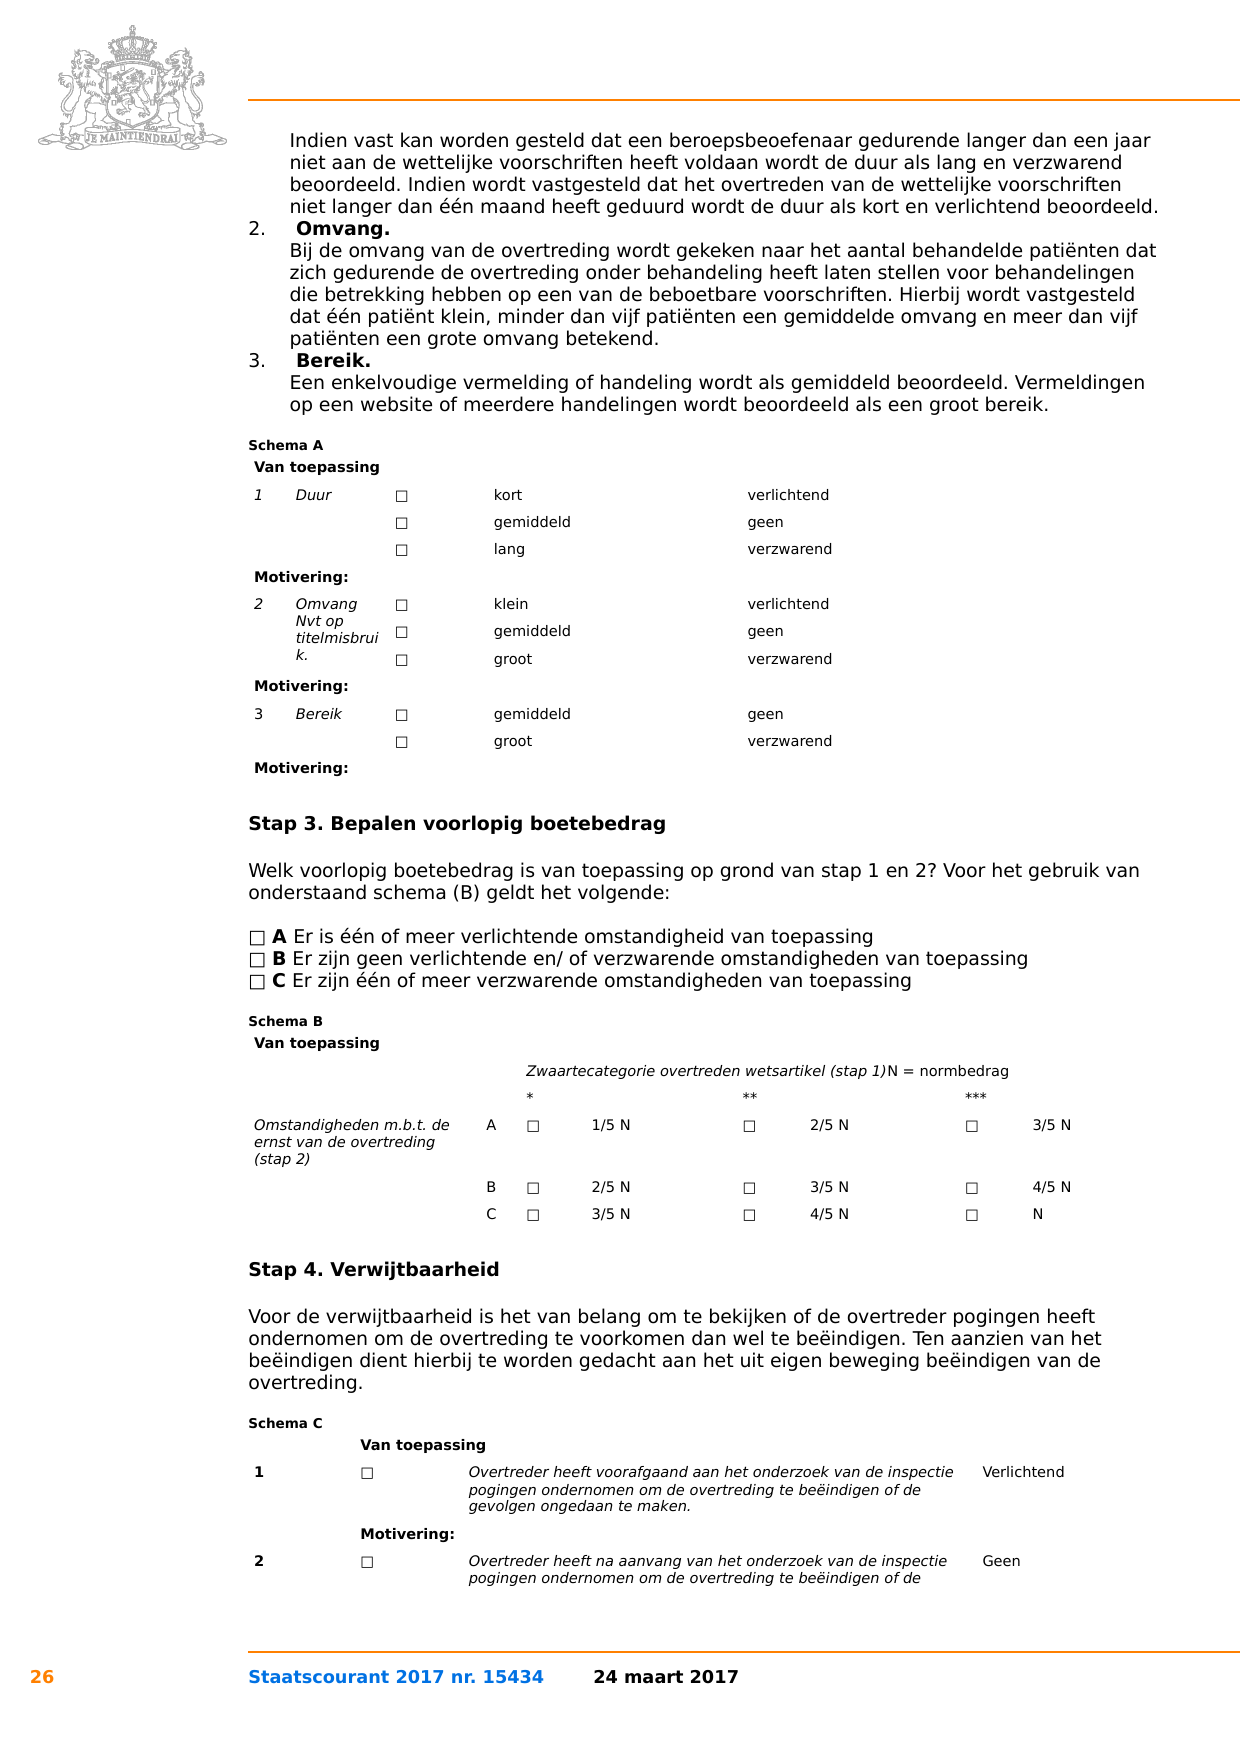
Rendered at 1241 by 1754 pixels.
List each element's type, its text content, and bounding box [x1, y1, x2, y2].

table_cell 2/5 N [586, 1174, 736, 1200]
picture [38, 25, 227, 150]
table_cell 1 [249, 1460, 354, 1547]
text Voor de verwijtbaarheid is het van belang om te bekijken of de overtreder pogingen heeft ondernomen om de overtreding te voorkomen dan wel te beëindigen. Ten aanzien van het beëindigen dient hierbij te worden gedacht aan het uit eigen beweging beëindigen van de overtreding. [248, 1306, 1163, 1394]
table_header Schema B [248, 1014, 1163, 1029]
table_cell Van toepassing [355, 1432, 1163, 1459]
table_cell [249, 1174, 480, 1200]
table_cell Van toepassing [249, 454, 1163, 481]
table_cell □ [959, 1174, 1026, 1200]
table_cell [249, 1201, 480, 1228]
text 3. Bereik. [248, 350, 1163, 372]
table_cell N [1027, 1201, 1163, 1228]
table_cell □ [389, 482, 487, 508]
table_cell □ [389, 536, 487, 563]
table_cell verlichtend [742, 591, 1163, 618]
table_cell gemiddeld [488, 701, 741, 727]
text Indien vast kan worden gesteld dat een beroepsbeoefenaar gedurende langer dan een jaar niet aan de wettelijke voorschriften heeft voldaan wordt de duur als lang en verzwarend beoordeeld. Indien wordt vastgesteld dat het overtreden van de wettelijke voorschriften niet langer dan één maand heeft geduurd wordt de duur als kort en verlichtend beoordeeld. [289, 130, 1163, 218]
table_cell □ [737, 1113, 803, 1173]
table_cell 1/5 N [586, 1113, 736, 1173]
table_cell □ [521, 1113, 585, 1173]
table_cell [249, 1058, 519, 1112]
table_cell groot [488, 646, 741, 672]
table_cell □ [521, 1201, 585, 1228]
table_cell *** [959, 1085, 1163, 1112]
text Een enkelvoudige vermelding of handeling wordt als gemiddeld beoordeeld. Vermeldingen op een website of meerdere handelingen wordt beoordeeld als een groot bereik. [289, 372, 1163, 416]
table_cell groot [488, 728, 741, 754]
table_cell 1 [249, 482, 289, 563]
table_cell geen [742, 509, 1163, 535]
table_cell 3 [249, 701, 289, 754]
text □ A Er is één of meer verlichtende omstandigheid van toepassing [248, 926, 1163, 948]
text Bij de omvang van de overtreding wordt gekeken naar het aantal behandelde patiënten dat zich gedurende de overtreding onder behandeling heeft laten stellen voor behandelingen die betrekking hebben op een van de beboetbare voorschriften. Hierbij wordt vastgesteld dat één patiënt klein, minder dan vijf patiënten een gemiddelde omvang en meer dan vijf patiënten een grote omvang betekend. [289, 240, 1163, 350]
table_cell Geen [977, 1549, 1163, 1592]
table_cell B [481, 1174, 519, 1200]
subtitle Stap 3. Bepalen voorlopig boetebedrag [248, 813, 1163, 835]
table_cell □ [389, 509, 487, 535]
table_cell Motivering: [355, 1521, 1163, 1547]
text 2. Omvang. [248, 218, 1163, 240]
table_cell Motivering: [249, 674, 1163, 700]
table_cell □ [355, 1549, 462, 1592]
table_cell □ [389, 646, 487, 672]
table_cell 2/5 N [804, 1113, 958, 1173]
table_cell 4/5 N [804, 1201, 958, 1228]
table_cell Zwaartecategorie overtreden wetsartikel (stap 1)N = normbedrag [521, 1058, 1163, 1084]
table_cell gemiddeld [488, 509, 741, 535]
table_cell Omvang Nvt op titelmisbruik. [290, 591, 388, 672]
table_cell geen [742, 619, 1163, 645]
table_cell □ [521, 1174, 585, 1200]
text Welk voorlopig boetebedrag is van toepassing op grond van stap 1 en 2? Voor het gebruik van onderstaand schema (B) geldt het volgende: [248, 860, 1163, 904]
table_cell 3/5 N [1027, 1113, 1163, 1173]
table_cell □ [737, 1201, 803, 1228]
table_cell lang [488, 536, 741, 563]
table_cell verzwarend [742, 728, 1163, 754]
table_cell Van toepassing [249, 1030, 1163, 1057]
table_cell □ [959, 1201, 1026, 1228]
table_cell Motivering: [249, 564, 1163, 590]
table_cell □ [389, 701, 487, 727]
table_cell 2 [249, 591, 289, 672]
table_cell A [481, 1113, 519, 1173]
table_cell geen [742, 701, 1163, 727]
table_cell □ [355, 1460, 462, 1520]
table_cell 2 [249, 1549, 354, 1592]
table_cell gemiddeld [488, 619, 741, 645]
table_header Schema A [248, 438, 1163, 453]
table_cell 4/5 N [1027, 1174, 1163, 1200]
table_cell klein [488, 591, 741, 618]
table_cell kort [488, 482, 741, 508]
text □ C Er zijn één of meer verzwarende omstandigheden van toepassing [248, 970, 1163, 992]
table_cell Overtreder heeft voorafgaand aan het onderzoek van de inspectie pogingen ondernomen om de overtreding te beëindigen of de gevolgen ongedaan te maken. [463, 1460, 976, 1520]
table_cell □ [959, 1113, 1026, 1173]
table_cell Overtreder heeft na aanvang van het onderzoek van de inspectie pogingen ondernomen om de overtreding te beëindigen of de [463, 1549, 976, 1592]
table_cell □ [389, 591, 487, 618]
table_cell verlichtend [742, 482, 1163, 508]
table_cell Duur [290, 482, 388, 563]
table_cell C [481, 1201, 519, 1228]
table_cell ** [737, 1085, 958, 1112]
table_cell Omstandigheden m.b.t. de ernst van de overtreding (stap 2) [249, 1113, 480, 1173]
text □ B Er zijn geen verlichtende en/ of verzwarende omstandigheden van toepassing [248, 948, 1163, 970]
table_cell [249, 1432, 354, 1459]
table_header Schema C [248, 1416, 1163, 1431]
table_cell 3/5 N [586, 1201, 736, 1228]
subtitle Stap 4. Verwijtbaarheid [248, 1259, 1163, 1281]
table_cell * [521, 1085, 736, 1112]
table_cell □ [389, 619, 487, 645]
table_cell verzwarend [742, 646, 1163, 672]
table_cell 3/5 N [804, 1174, 958, 1200]
table_cell Bereik [290, 701, 388, 754]
table_cell Motivering: [249, 756, 1163, 782]
table_cell □ [389, 728, 487, 754]
table_cell verzwarend [742, 536, 1163, 563]
table_cell □ [737, 1174, 803, 1200]
table_cell Verlichtend [977, 1460, 1163, 1520]
